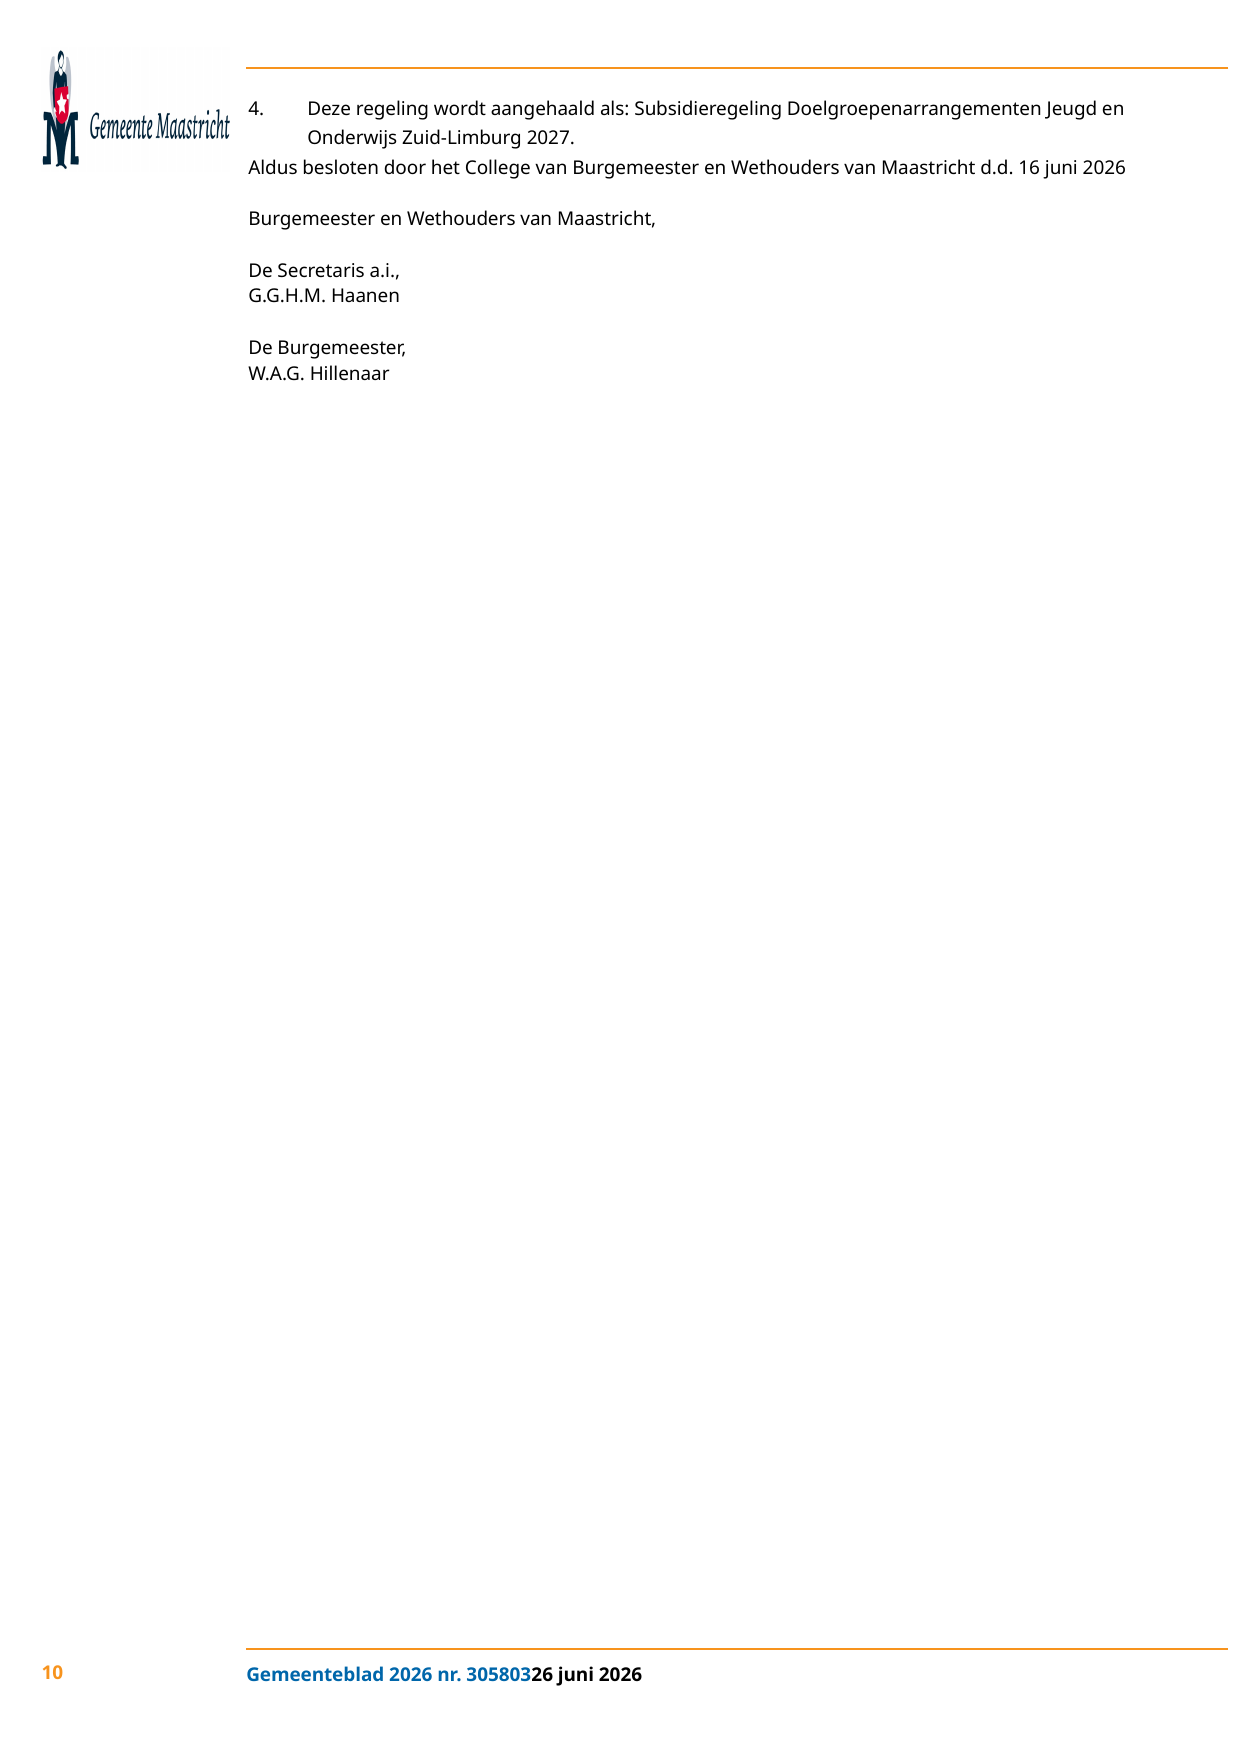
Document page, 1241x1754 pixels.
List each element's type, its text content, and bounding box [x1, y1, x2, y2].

text Aldus besloten door het College van Burgemeester en Wethouders van Maastricht d.d. 16 juni 2026 [248, 154, 1152, 180]
picture [41, 47, 231, 172]
text Burgemeester en Wethouders van Maastricht, [248, 205, 1152, 231]
text G.G.H.M. Haanen [248, 283, 1152, 308]
text W.A.G. Hillenaar [248, 360, 1152, 386]
text De Burgemeester, [248, 334, 1152, 360]
list Deze regeling wordt aangehaald als: Subsidieregeling Doelgroepenarrangementen Jeugd en Onderwijs Zuid-Limburg 2027. [248, 95, 1152, 150]
text De Secretaris a.i., [248, 257, 1152, 283]
